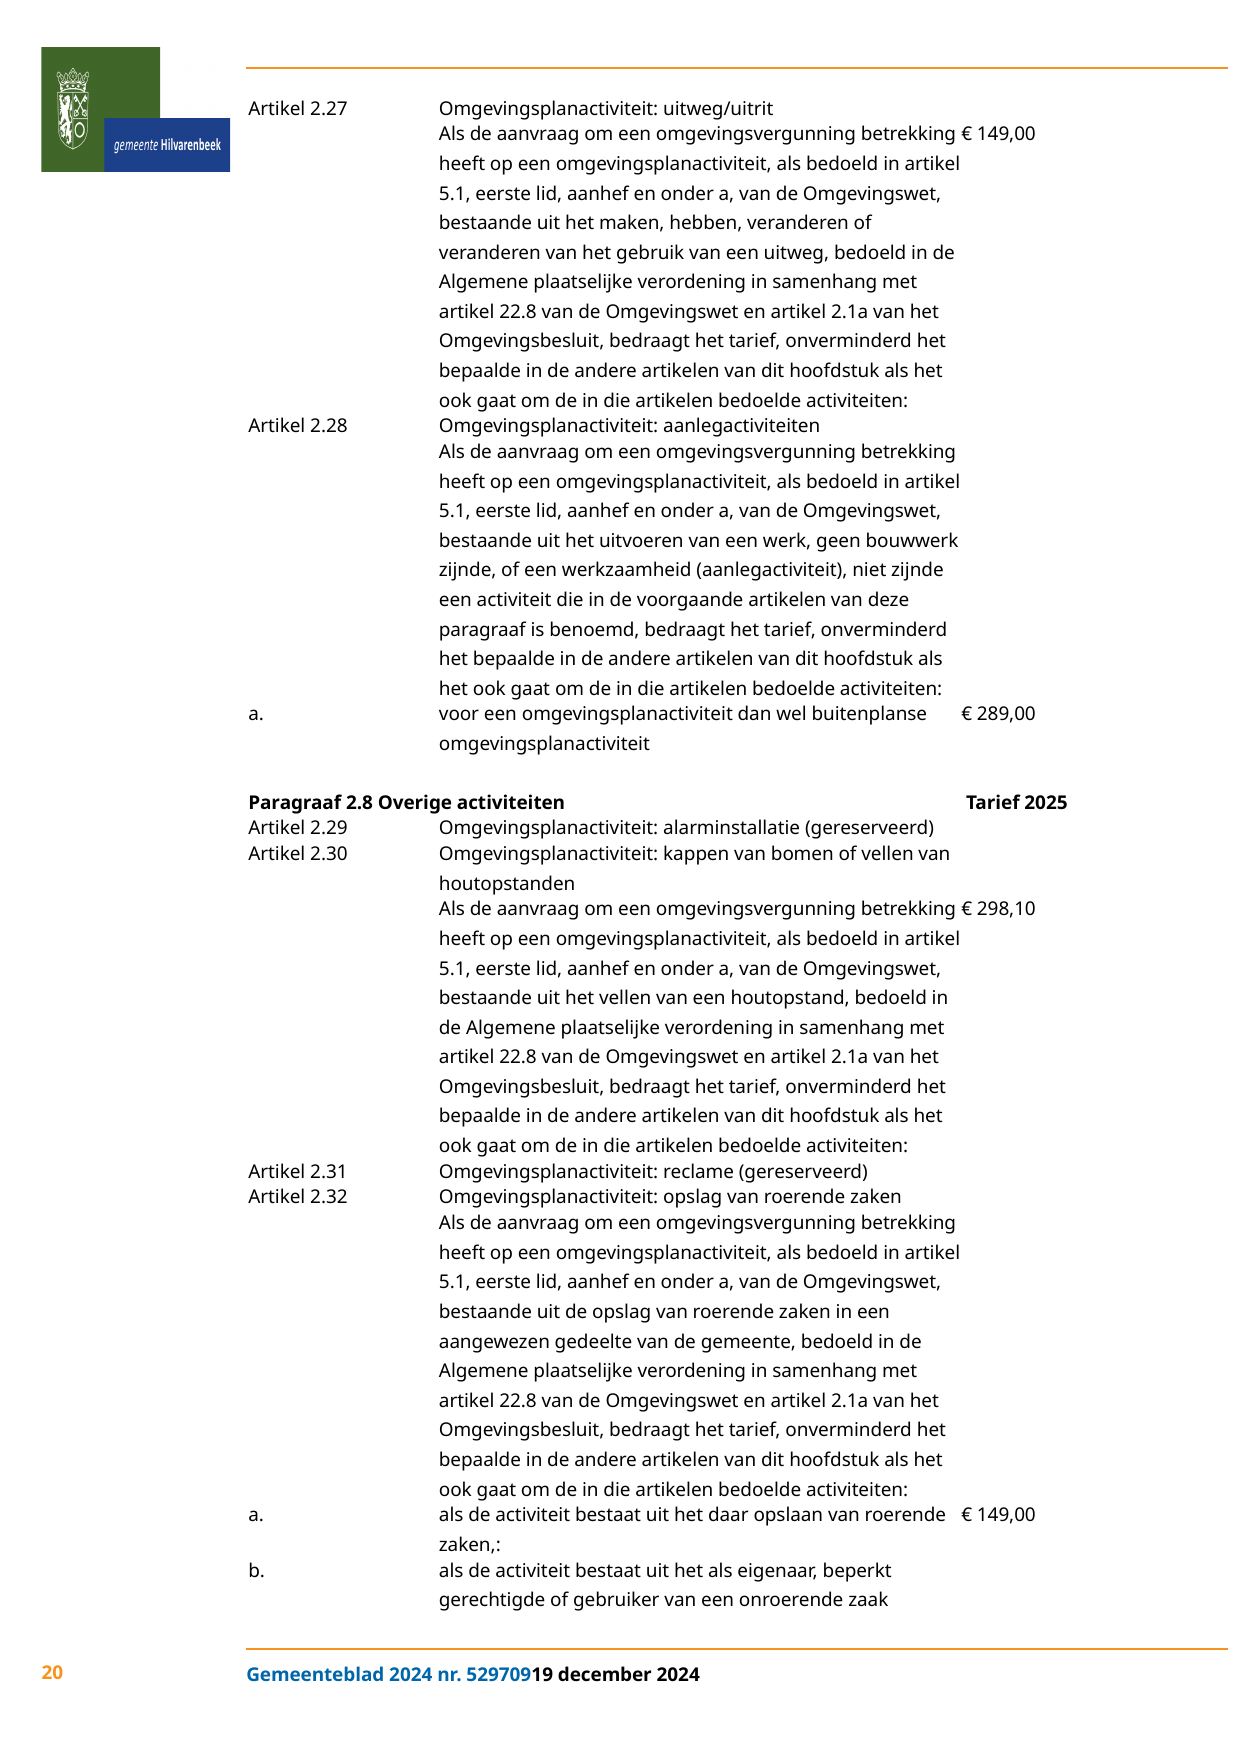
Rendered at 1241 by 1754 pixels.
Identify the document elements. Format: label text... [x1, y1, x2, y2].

table_cell a. [248, 701, 439, 756]
table_cell Artikel 2.30 [248, 840, 439, 896]
table_cell [961, 1184, 1152, 1209]
table_cell [961, 438, 1152, 701]
table_cell Als de aanvraag om een omgevingsvergunning betrekking heeft op een omgevingsplanactiviteit, als bedoeld in artikel 5.1, eerste lid, aanhef en onder a, van de Omgevingswet, bestaande uit de opslag van roerende zaken in een aangewezen gedeelte van de gemeente, bedoeld in de Algemene plaatselijke verordening in samenhang met artikel 22.8 van de Omgevingswet en artikel 2.1a van het Omgevingsbesluit, bedraagt het tarief, onverminderd het bepaalde in de andere artikelen van dit hoofdstuk als het ook gaat om de in die artikelen bedoelde activiteiten: [439, 1210, 961, 1501]
table_cell voor een omgevingsplanactiviteit dan wel buitenplanse omgevingsplanactiviteit [439, 701, 961, 756]
table_cell Als de aanvraag om een omgevingsvergunning betrekking heeft op een omgevingsplanactiviteit, als bedoeld in artikel 5.1, eerste lid, aanhef en onder a, van de Omgevingswet, bestaande uit het vellen van een houtopstand, bedoeld in de Algemene plaatselijke verordening in samenhang met artikel 22.8 van de Omgevingswet en artikel 2.1a van het Omgevingsbesluit, bedraagt het tarief, onverminderd het bepaalde in de andere artikelen van dit hoofdstuk als het ook gaat om de in die artikelen bedoelde activiteiten: [439, 896, 961, 1158]
table_cell [961, 840, 1152, 896]
table_cell € 149,00 [961, 121, 1152, 412]
table_header Paragraaf 2.8 Overige activiteiten [248, 789, 961, 814]
table_cell b. [248, 1557, 439, 1612]
table_cell [248, 438, 439, 701]
table_cell € 298,10 [961, 896, 1152, 1158]
table_cell als de activiteit bestaat uit het als eigenaar, beperkt gerechtigde of gebruiker van een onroerende zaak [439, 1557, 961, 1612]
table_cell € 289,00 [961, 701, 1152, 756]
table_cell [961, 413, 1152, 438]
table_cell Artikel 2.28 [248, 413, 439, 438]
table_cell [961, 1210, 1152, 1501]
table_cell Omgevingsplanactiviteit: uitweg/uitrit [439, 95, 961, 121]
table_header Tarief 2025 [961, 789, 1152, 814]
table_cell Artikel 2.31 [248, 1158, 439, 1184]
table_cell Artikel 2.32 [248, 1184, 439, 1209]
table_cell Omgevingsplanactiviteit: kappen van bomen of vellen van houtopstanden [439, 840, 961, 896]
table_cell Omgevingsplanactiviteit: aanlegactiviteiten [439, 413, 961, 438]
table_cell [961, 95, 1152, 121]
table_cell Artikel 2.29 [248, 815, 439, 840]
table_cell Artikel 2.27 [248, 95, 439, 121]
table_cell [248, 896, 439, 1158]
table_cell Als de aanvraag om een omgevingsvergunning betrekking heeft op een omgevingsplanactiviteit, als bedoeld in artikel 5.1, eerste lid, aanhef en onder a, van de Omgevingswet, bestaande uit het uitvoeren van een werk, geen bouwwerk zijnde, of een werkzaamheid (aanlegactiviteit), niet zijnde een activiteit die in de voorgaande artikelen van deze paragraaf is benoemd, bedraagt het tarief, onverminderd het bepaalde in de andere artikelen van dit hoofdstuk als het ook gaat om de in die artikelen bedoelde activiteiten: [439, 438, 961, 701]
table_cell [248, 121, 439, 412]
table_cell € 149,00 [961, 1501, 1152, 1557]
table_cell [961, 815, 1152, 840]
picture [41, 47, 231, 172]
table_cell [961, 1557, 1152, 1612]
table_cell Omgevingsplanactiviteit: opslag van roerende zaken [439, 1184, 961, 1209]
table_cell als de activiteit bestaat uit het daar opslaan van roerende zaken,: [439, 1501, 961, 1557]
table_cell [248, 1210, 439, 1501]
table_cell Als de aanvraag om een omgevingsvergunning betrekking heeft op een omgevingsplanactiviteit, als bedoeld in artikel 5.1, eerste lid, aanhef en onder a, van de Omgevingswet, bestaande uit het maken, hebben, veranderen of veranderen van het gebruik van een uitweg, bedoeld in de Algemene plaatselijke verordening in samenhang met artikel 22.8 van de Omgevingswet en artikel 2.1a van het Omgevingsbesluit, bedraagt het tarief, onverminderd het bepaalde in de andere artikelen van dit hoofdstuk als het ook gaat om de in die artikelen bedoelde activiteiten: [439, 121, 961, 412]
table_cell Omgevingsplanactiviteit: alarminstallatie (gereserveerd) [439, 815, 961, 840]
table_cell [961, 1158, 1152, 1184]
table_cell Omgevingsplanactiviteit: reclame (gereserveerd) [439, 1158, 961, 1184]
table_cell a. [248, 1501, 439, 1557]
